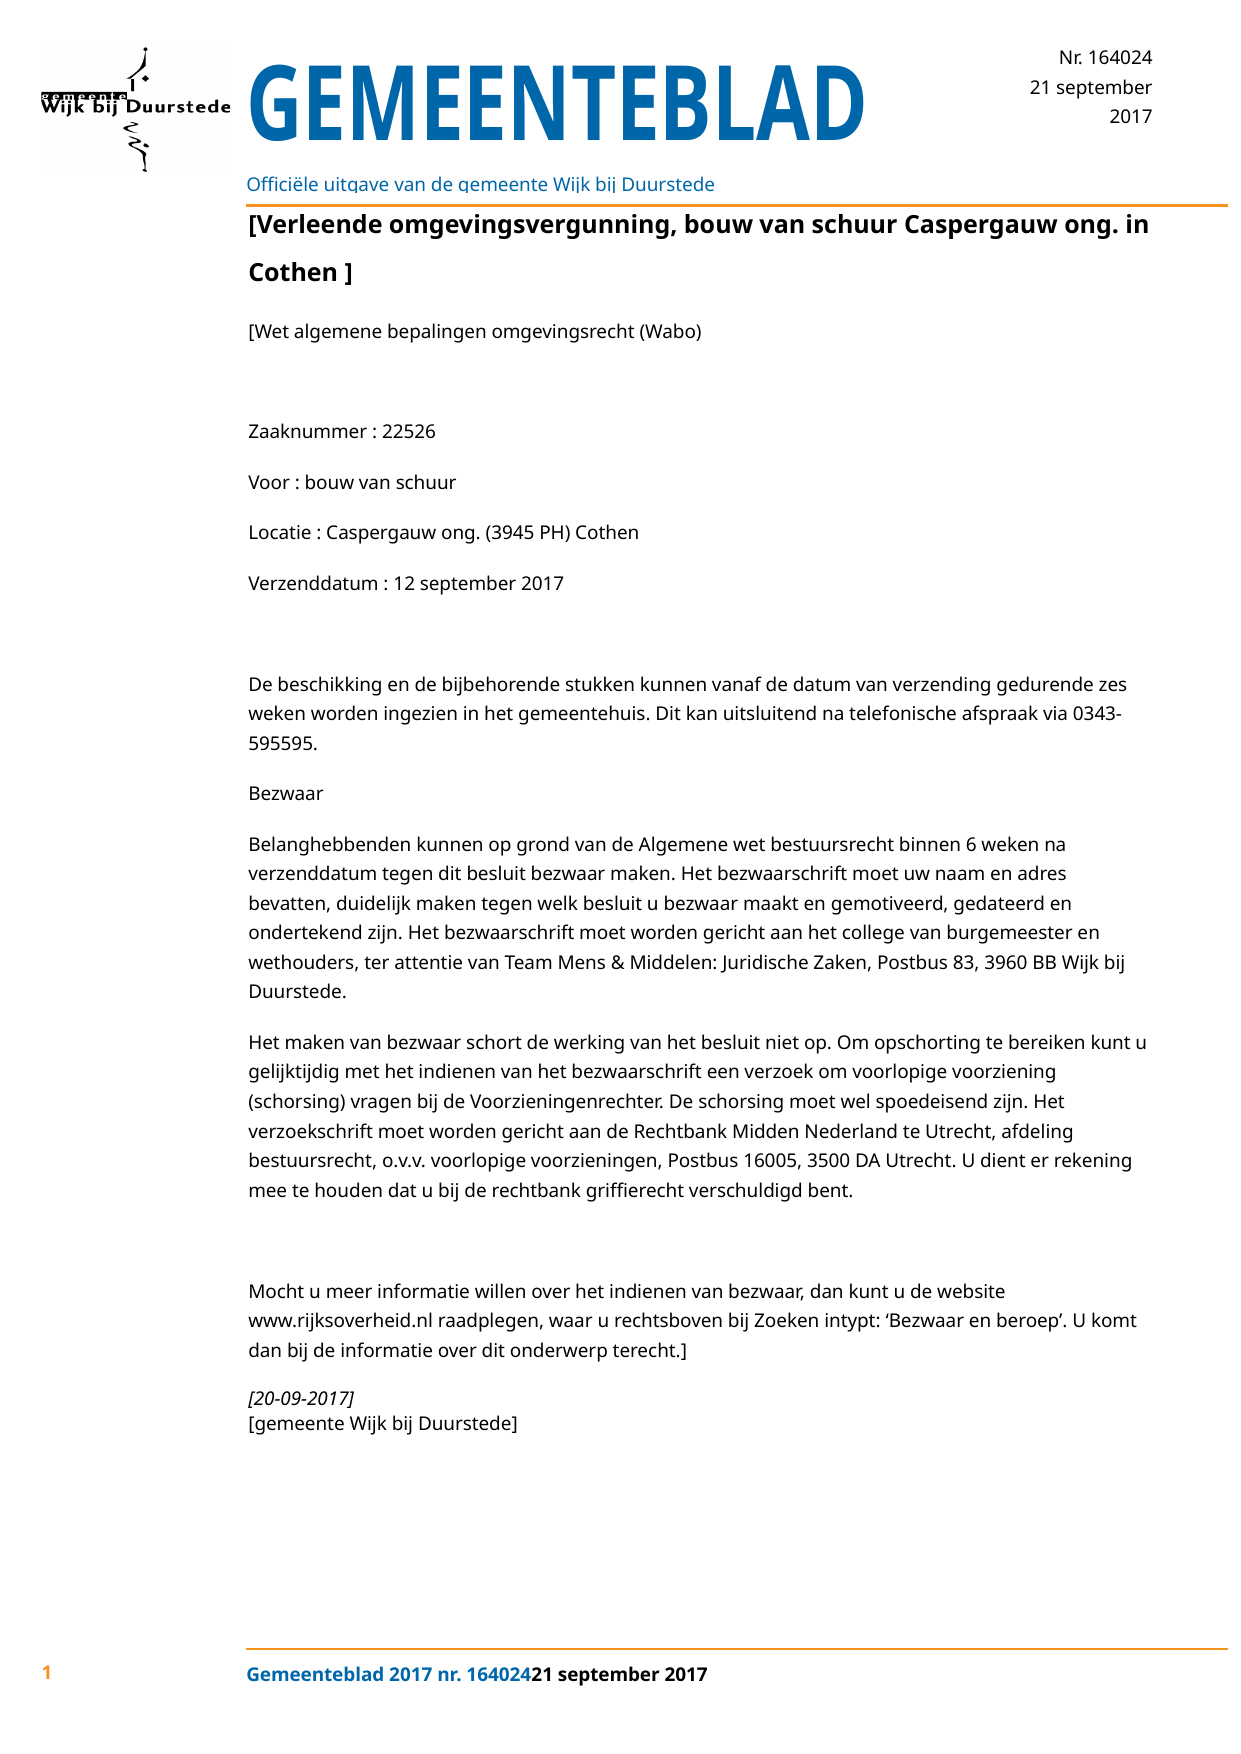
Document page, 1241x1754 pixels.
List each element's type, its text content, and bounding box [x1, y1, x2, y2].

text [20-09-2017] [248, 1385, 1152, 1411]
text Mocht u meer informatie willen over het indienen van bezwaar, dan kunt u de website www.rijksoverheid.nl raadplegen, waar u rechtsboven bij Zoeken intypt: ‘Bezwaar en beroep’. U komt dan bij de informatie over dit onderwerp terecht.] [248, 1278, 1152, 1363]
text [Wet algemene bepalingen omgevingsrecht (Wabo) [248, 318, 1152, 344]
text Locatie : Caspergauw ong. (3945 PH) Cothen [248, 519, 1152, 545]
text Belanghebbenden kunnen op grond van de Algemene wet bestuursrecht binnen 6 weken na verzenddatum tegen dit besluit bezwaar maken. Het bezwaarschrift moet uw naam en adres bevatten, duidelijk maken tegen welk besluit u bezwaar maakt en gemotiveerd, gedateerd en ondertekend zijn. Het bezwaarschrift moet worden gericht aan het college van burgemeester en wethouders, ter attentie van Team Mens & Middelen: Juridische Zaken, Postbus 83, 3960 BB Wijk bij Duurstede. [248, 831, 1152, 1004]
text [Verleende omgevingsvergunning, bouw van schuur Caspergauw ong. in Cothen ] [248, 207, 1152, 288]
text Zaaknummer : 22526 [248, 419, 1152, 444]
text Voor : bouw van schuur [248, 469, 1152, 495]
text [gemeente Wijk bij Duurstede] [248, 1411, 1152, 1436]
text De beschikking en de bijbehorende stukken kunnen vanaf de datum van verzending gedurende zes weken worden ingezien in het gemeentehuis. Dit kan uitsluitend na telefonische afspraak via 0343-595595. [248, 671, 1152, 756]
text Bezwaar [248, 780, 1152, 806]
text Het maken van bezwaar schort de werking van het besluit niet op. Om opschorting te bereiken kunt u gelijktijdig met het indienen van het bezwaarschrift een verzoek om voorlopige voorziening (schorsing) vragen bij de Voorzieningenrechter. De schorsing moet wel spoedeisend zijn. Het verzoekschrift moet worden gericht aan de Rechtbank Midden Nederland te Utrecht, afdeling bestuursrecht, o.v.v. voorlopige voorzieningen, Postbus 16005, 3500 DA Utrecht. U dient er rekening mee te houden dat u bij de rechtbank griffierecht verschuldigd bent. [248, 1029, 1152, 1203]
picture [41, 47, 231, 172]
text Verzenddatum : 12 september 2017 [248, 570, 1152, 596]
